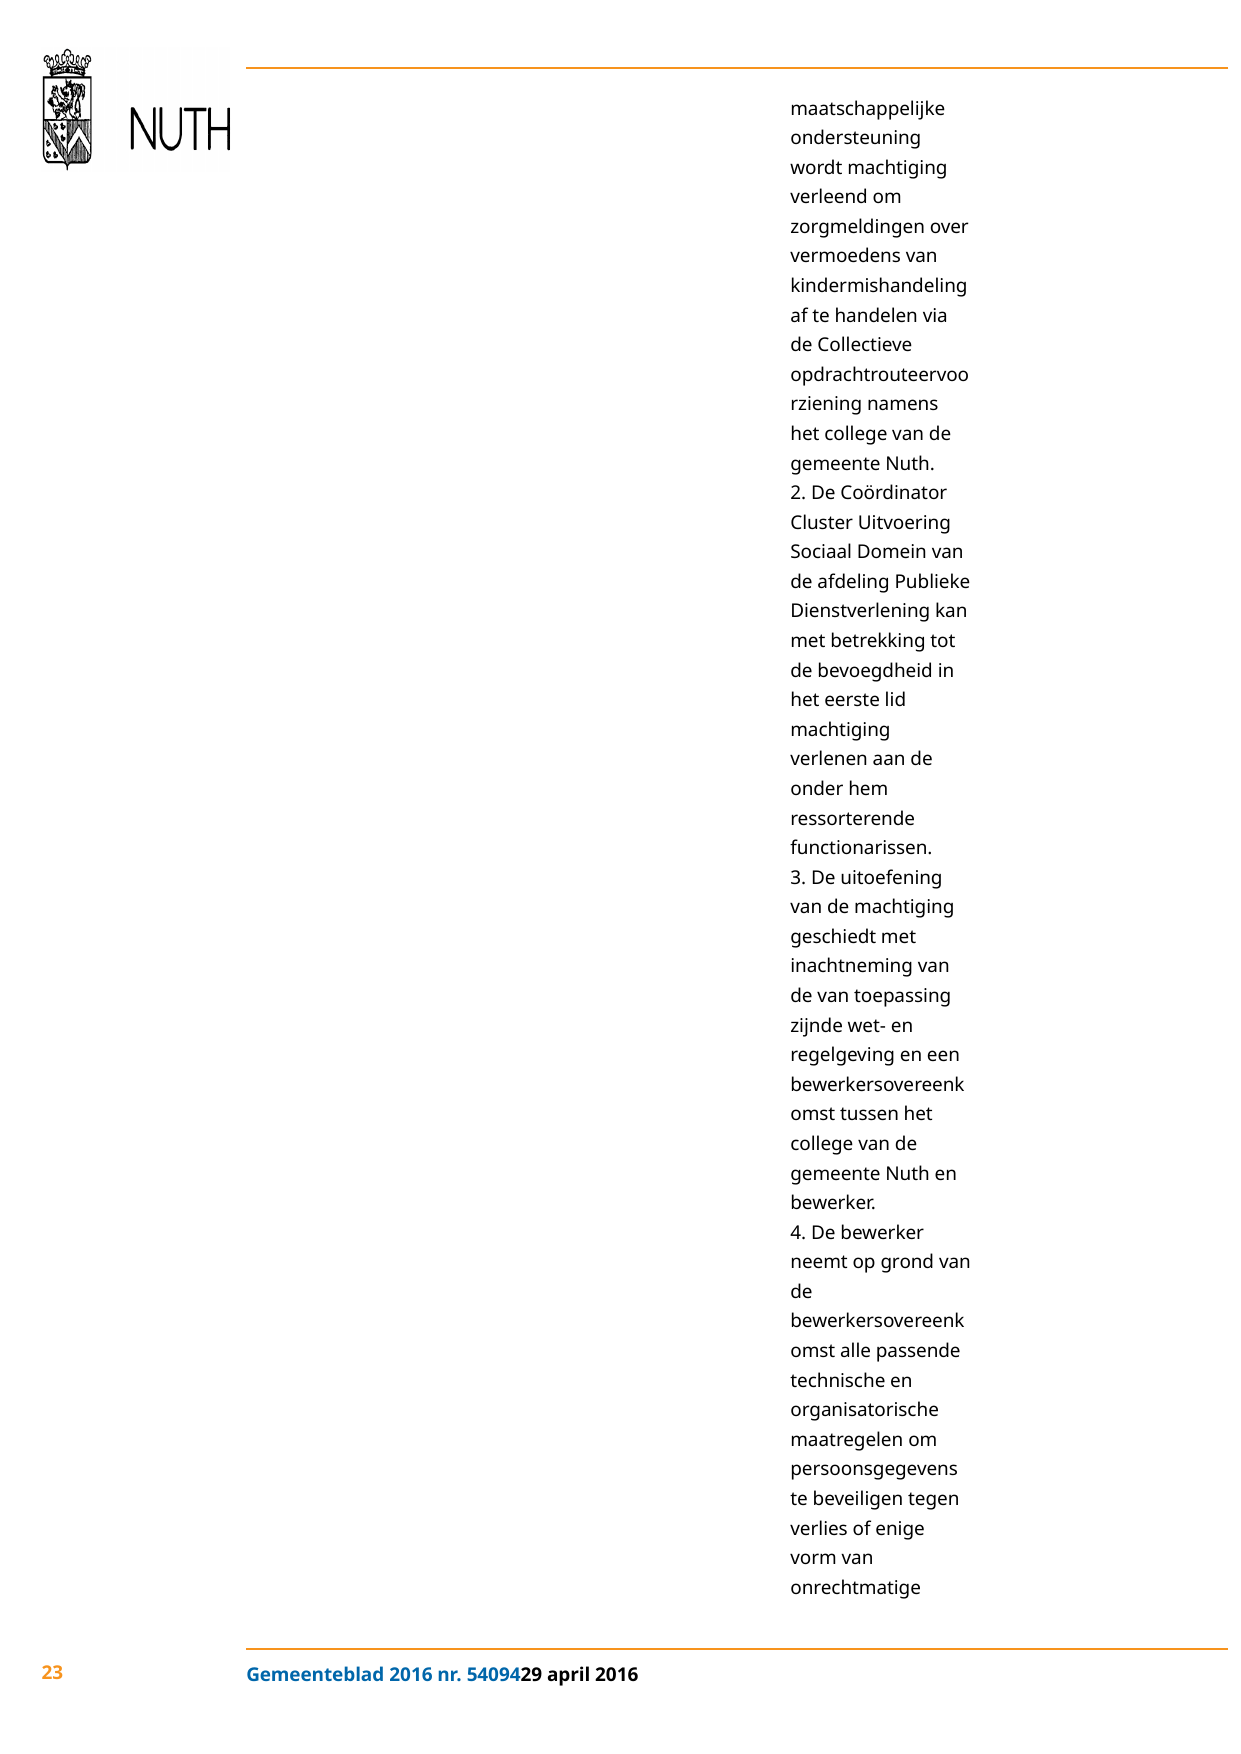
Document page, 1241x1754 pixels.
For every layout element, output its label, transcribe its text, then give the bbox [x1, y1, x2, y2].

table_cell maatschappelijke ondersteuning wordt machtiging verleend om zorgmeldingen over vermoedens van kindermishandeling af te handelen via de Collectieve opdrachtrouteervoorziening namens het college van de gemeente Nuth. 2. De Coördinator Cluster Uitvoering Sociaal Domein van de afdeling Publieke Dienstverlening kan met betrekking tot de bevoegdheid in het eerste lid machtiging verlenen aan de onder hem ressorterende functionarissen. 3. De uitoefening van de machtiging geschiedt met inachtneming van de van toepassing zijnde wet- en regelgeving en een bewerkersovereenkomst tussen het college van de gemeente Nuth en bewerker. 4. De bewerker neemt op grond van de bewerkersovereenkomst alle passende technische en organisatorische maatregelen om persoonsgegevens te beveiligen tegen verlies of enige vorm van onrechtmatige [790, 95, 971, 1600]
picture [41, 47, 231, 172]
table_cell [609, 95, 790, 1600]
table_cell [248, 95, 429, 1600]
table_cell [429, 95, 609, 1600]
table_cell [971, 95, 1152, 1600]
